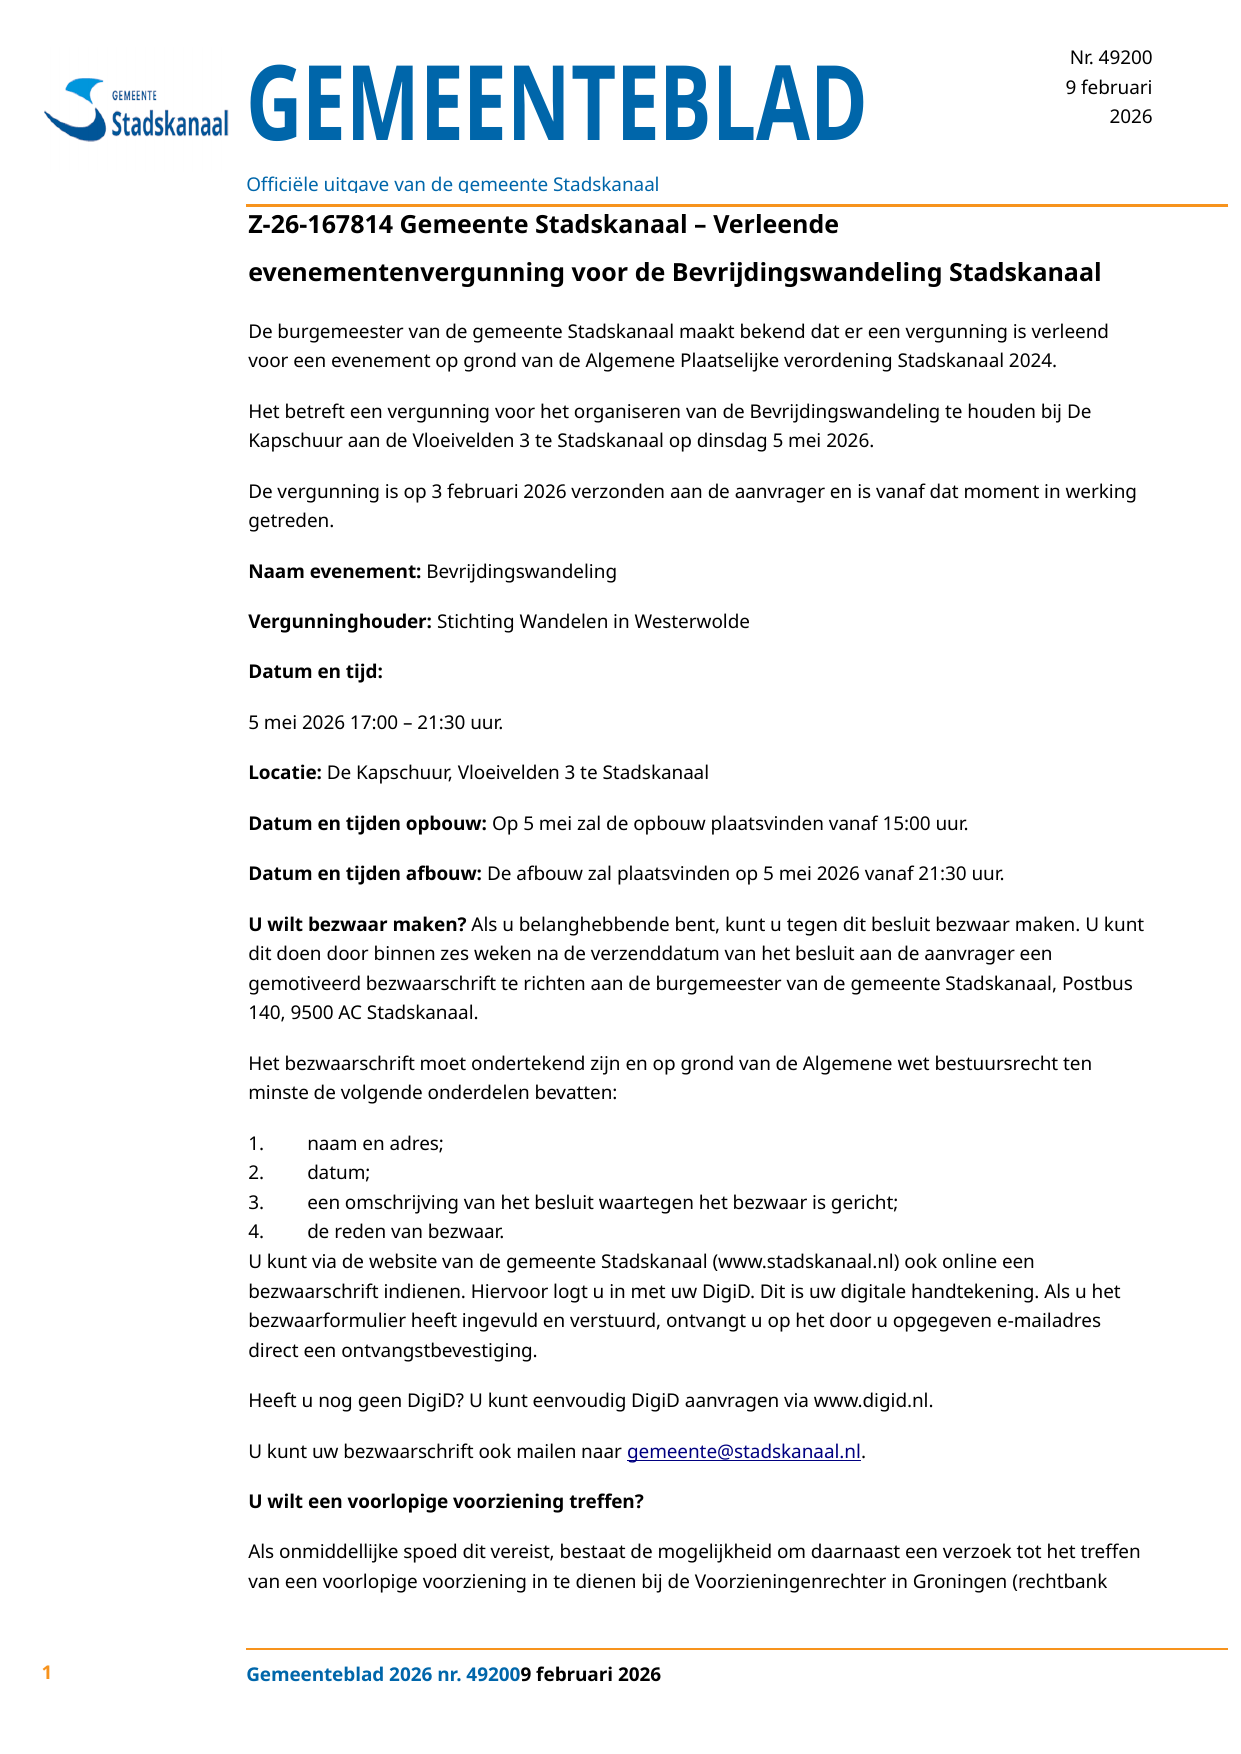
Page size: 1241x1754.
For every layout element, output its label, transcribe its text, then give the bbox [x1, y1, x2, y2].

picture [41, 47, 231, 172]
text Vergunninghouder: Stichting Wandelen in Westerwolde [248, 608, 1152, 634]
text U wilt bezwaar maken? Als u belanghebbende bent, kunt u tegen dit besluit bezwaar maken. U kunt dit doen door binnen zes weken na de verzenddatum van het besluit aan de aanvrager een gemotiveerd bezwaarschrift te richten aan de burgemeester van de gemeente Stadskanaal, Postbus 140, 9500 AC Stadskanaal. [248, 911, 1152, 1025]
text De burgemeester van de gemeente Stadskanaal maakt bekend dat er een vergunning is verleend voor een evenement op grond van de Algemene Plaatselijke verordening Stadskanaal 2024. [248, 318, 1152, 373]
text Naam evenement: Bevrijdingswandeling [248, 558, 1152, 584]
text Locatie: De Kapschuur, Vloeivelden 3 te Stadskanaal [248, 759, 1152, 785]
text 5 mei 2026 17:00 – 21:30 uur. [248, 709, 1152, 735]
list de reden van bezwaar. [248, 1219, 1152, 1244]
text U kunt uw bezwaarschrift ook mailen naar gemeente@stadskanaal.nl. [248, 1438, 1152, 1464]
text Heeft u nog geen DigiD? U kunt eenvoudig DigiD aanvragen via www.digid.nl. [248, 1387, 1152, 1413]
text Als onmiddellijke spoed dit vereist, bestaat de mogelijkheid om daarnaast een verzoek tot het treffen van een voorlopige voorziening in te dienen bij de Voorzieningenrechter in Groningen (rechtbank [248, 1539, 1152, 1594]
text U wilt een voorlopige voorziening treffen? [248, 1488, 1152, 1514]
text Het bezwaarschrift moet ondertekend zijn en op grond van de Algemene wet bestuursrecht ten minste de volgende onderdelen bevatten: [248, 1050, 1152, 1105]
text Het betreft een vergunning voor het organiseren van de Bevrijdingswandeling te houden bij De Kapschuur aan de Vloeivelden 3 te Stadskanaal op dinsdag 5 mei 2026. [248, 398, 1152, 453]
text Datum en tijden opbouw: Op 5 mei zal de opbouw plaatsvinden vanaf 15:00 uur. [248, 810, 1152, 836]
text De vergunning is op 3 februari 2026 verzonden aan de aanvrager en is vanaf dat moment in werking getreden. [248, 478, 1152, 533]
list datum; [248, 1159, 1152, 1185]
text Datum en tijd: [248, 659, 1152, 684]
text U kunt via de website van de gemeente Stadskanaal (www.stadskanaal.nl) ook online een bezwaarschrift indienen. Hiervoor logt u in met uw DigiD. Dit is uw digitale handtekening. Als u het bezwaarformulier heeft ingevuld en verstuurd, ontvangt u op het door u opgegeven e‑mailadres direct een ontvangstbevestiging. [248, 1248, 1152, 1363]
text Z-26-167814 Gemeente Stadskanaal – Verleende evenementenvergunning voor de Bevrijdingswandeling Stadskanaal [248, 207, 1152, 288]
text Datum en tijden afbouw: De afbouw zal plaatsvinden op 5 mei 2026 vanaf 21:30 uur. [248, 860, 1152, 886]
list een omschrijving van het besluit waartegen het bezwaar is gericht; [248, 1189, 1152, 1215]
list naam en adres; [248, 1130, 1152, 1156]
